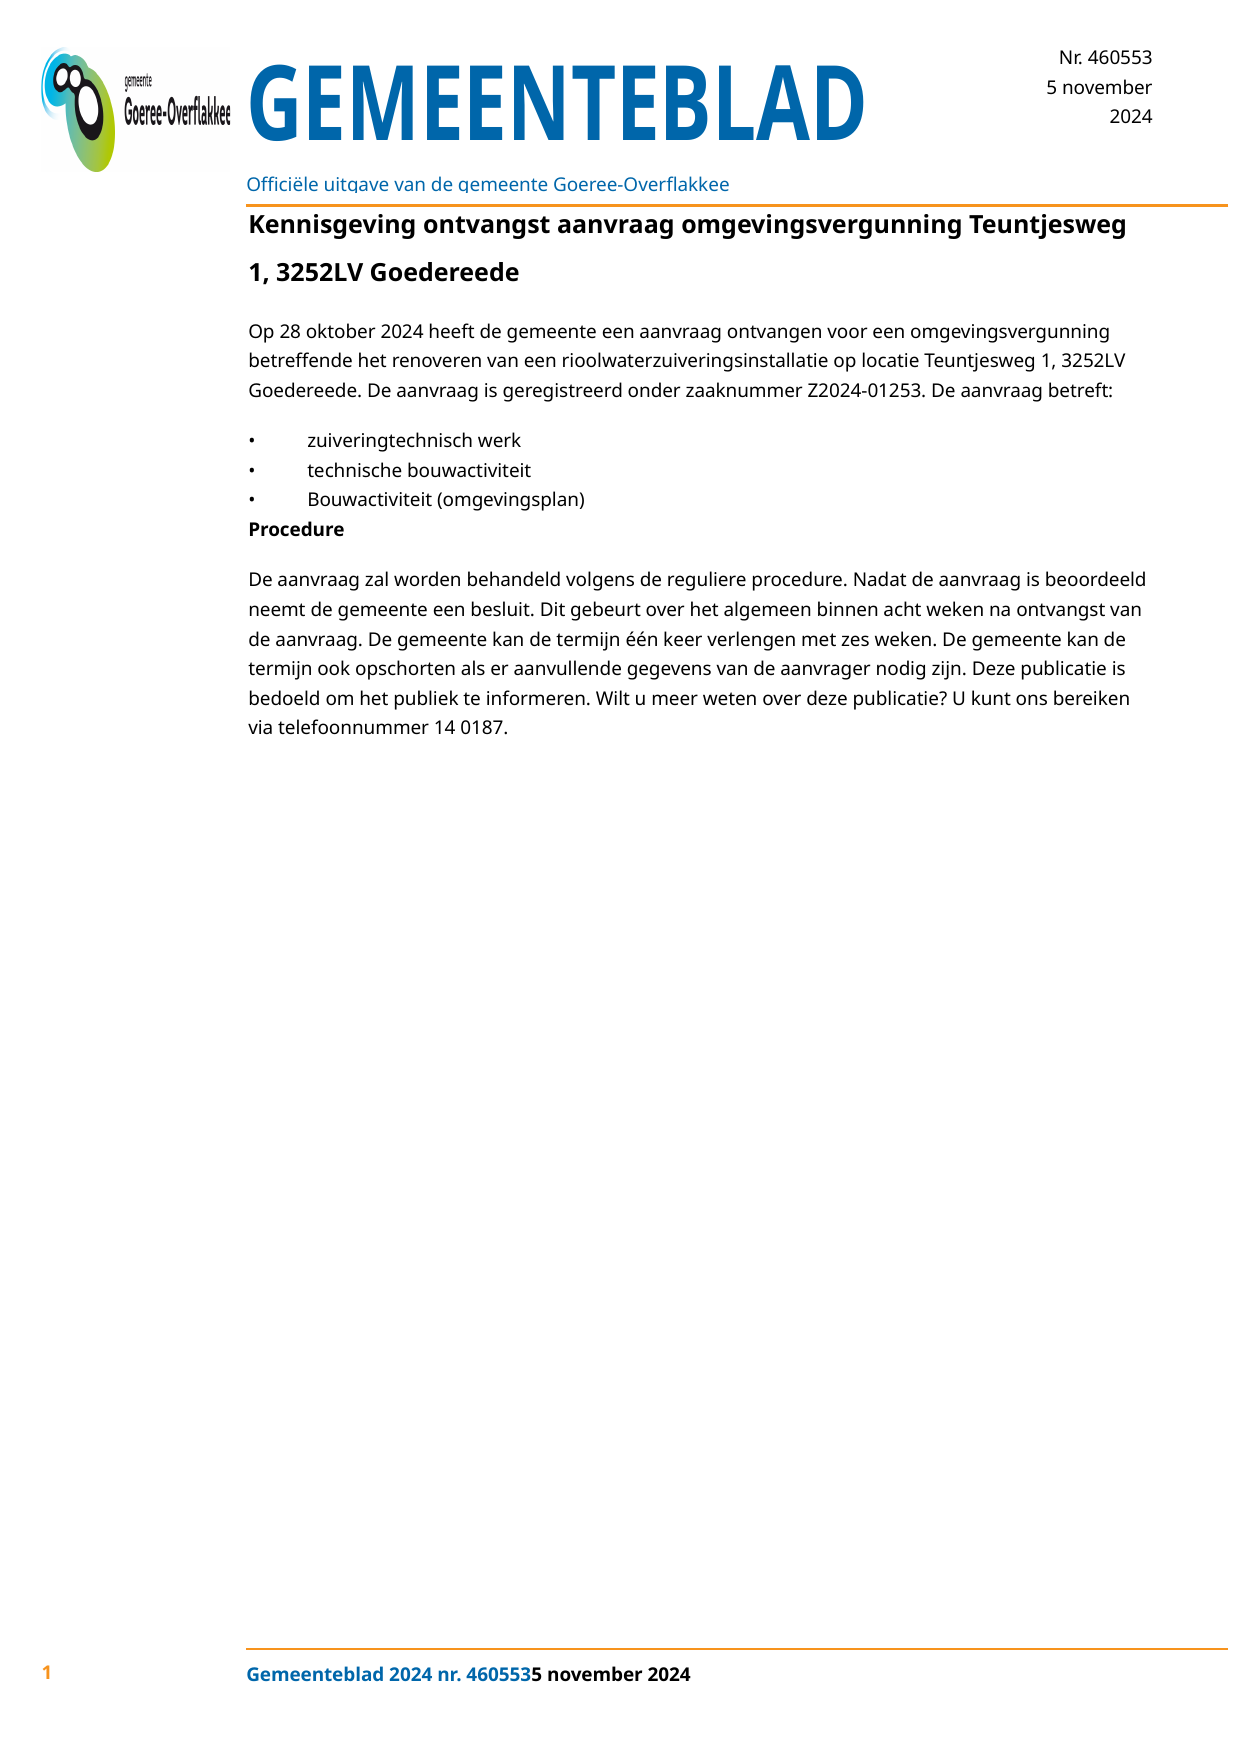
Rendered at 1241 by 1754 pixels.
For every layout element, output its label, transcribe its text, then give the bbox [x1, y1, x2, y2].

text Kennisgeving ontvangst aanvraag omgevingsvergunning Teuntjesweg 1, 3252LV Goedereede [248, 207, 1152, 288]
text Op 28 oktober 2024 heeft de gemeente een aanvraag ontvangen voor een omgevingsvergunning betreffende het renoveren van een rioolwaterzuiveringsinstallatie op locatie Teuntjesweg 1, 3252LV Goedereede. De aanvraag is geregistreerd onder zaaknummer Z2024-01253. De aanvraag betreft: [248, 318, 1152, 403]
picture [41, 47, 231, 172]
text Procedure [248, 516, 1152, 542]
list zuiveringtechnisch werk [248, 427, 1152, 453]
list Bouwactiviteit (omgevingsplan) [248, 487, 1152, 512]
list technische bouwactiviteit [248, 457, 1152, 483]
text De aanvraag zal worden behandeld volgens de reguliere procedure. Nadat de aanvraag is beoordeeld neemt de gemeente een besluit. Dit gebeurt over het algemeen binnen acht weken na ontvangst van de aanvraag. De gemeente kan de termijn één keer verlengen met zes weken. De gemeente kan de termijn ook opschorten als er aanvullende gegevens van de aanvrager nodig zijn. Deze publicatie is bedoeld om het publiek te informeren. Wilt u meer weten over deze publicatie? U kunt ons bereiken via telefoonnummer 14 0187. [248, 567, 1152, 740]
